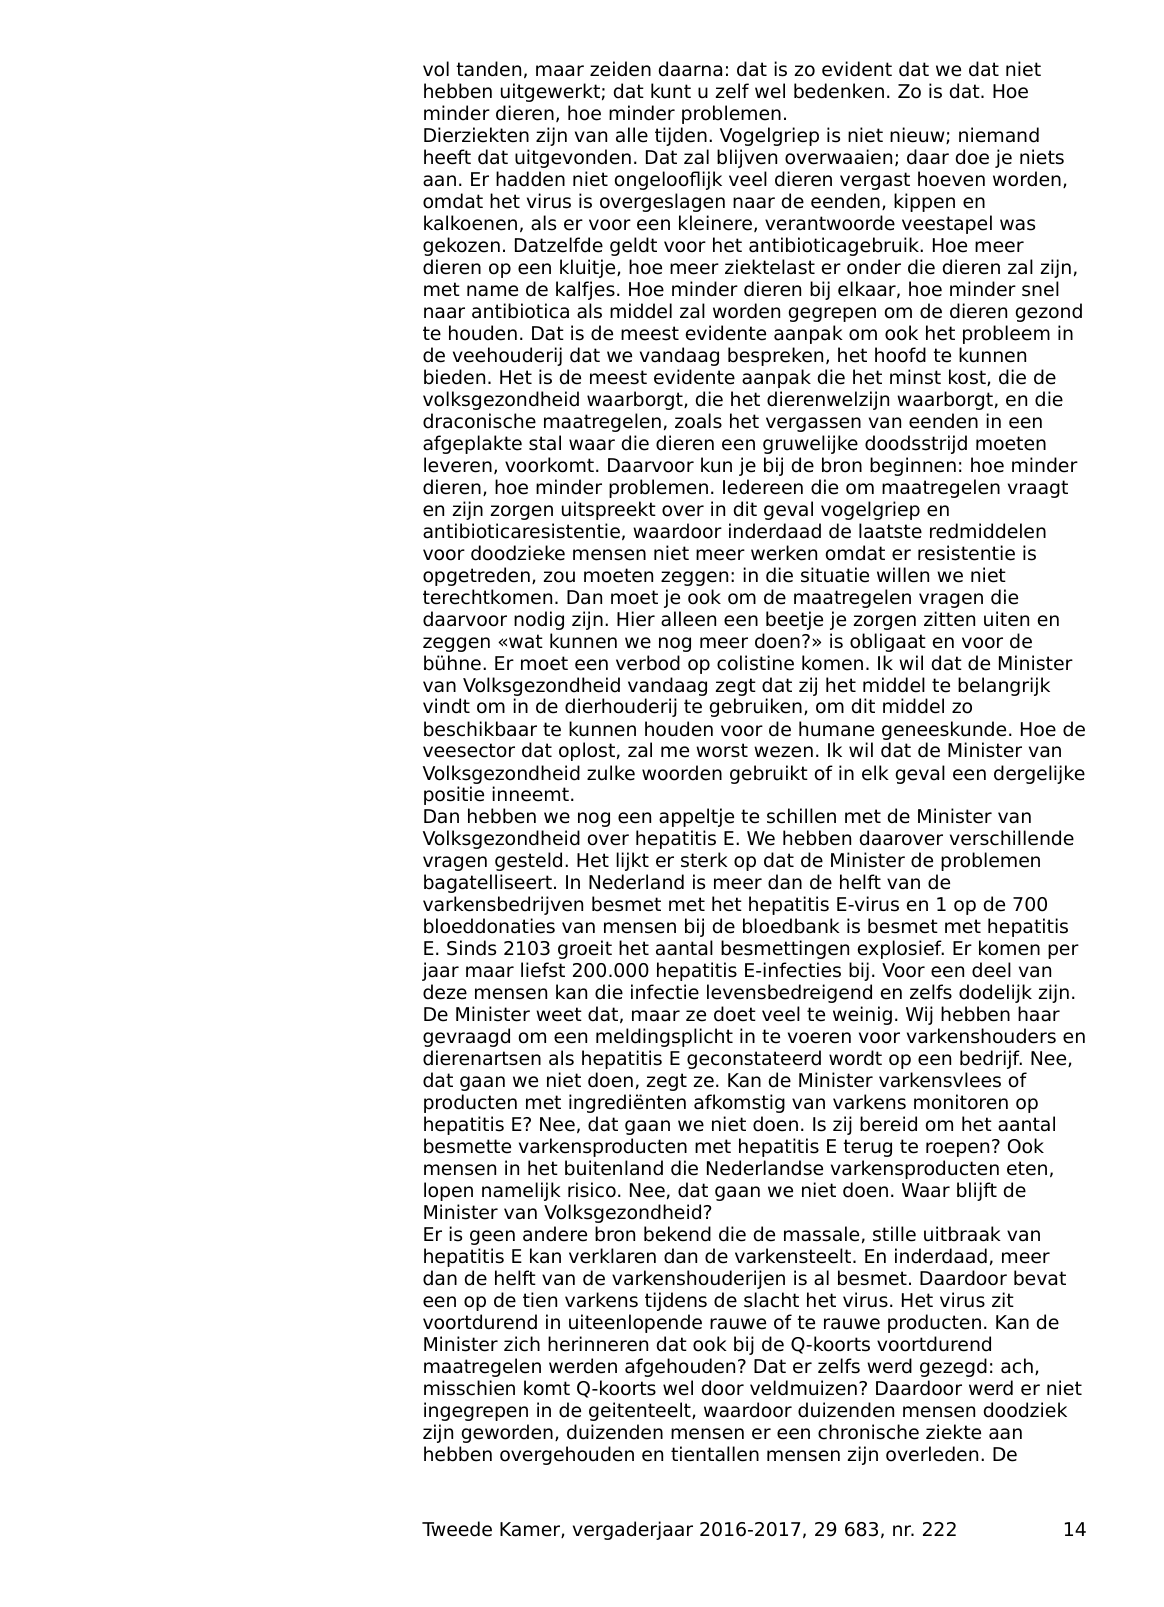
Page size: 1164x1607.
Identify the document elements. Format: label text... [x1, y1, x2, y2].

text Dan hebben we nog een appeltje te schillen met de Minister van Volksgezondheid over hepatitis E. We hebben daarover verschillende vragen gesteld. Het lijkt er sterk op dat de Minister de problemen bagatelliseert. In Nederland is meer dan de helft van de varkensbedrijven besmet met het hepatitis E-virus en 1 op de 700 bloeddonaties van mensen bij de bloedbank is besmet met hepatitis E. Sinds 2103 groeit het aantal besmettingen explosief. Er komen per jaar maar liefst 200.000 hepatitis E-infecties bij. Voor een deel van deze mensen kan die infectie levensbedreigend en zelfs dodelijk zijn. De Minister weet dat, maar ze doet veel te weinig. Wij hebben haar gevraagd om een meldingsplicht in te voeren voor varkenshouders en dierenartsen als hepatitis E geconstateerd wordt op een bedrijf. Nee, dat gaan we niet doen, zegt ze. Kan de Minister varkensvlees of producten met ingrediënten afkomstig van varkens monitoren op hepatitis E? Nee, dat gaan we niet doen. Is zij bereid om het aantal besmette varkensproducten met hepatitis E terug te roepen? Ook mensen in het buitenland die Nederlandse varkensproducten eten, lopen namelijk risico. Nee, dat gaan we niet doen. Waar blijft de Minister van Volksgezondheid? [422, 806, 1087, 1224]
text Dierziekten zijn van alle tijden. Vogelgriep is niet nieuw; niemand heeft dat uitgevonden. Dat zal blijven overwaaien; daar doe je niets aan. Er hadden niet ongelooflijk veel dieren vergast hoeven worden, omdat het virus is overgeslagen naar de eenden, kippen en kalkoenen, als er voor een kleinere, verantwoorde veestapel was gekozen. Datzelfde geldt voor het antibioticagebruik. Hoe meer dieren op een kluitje, hoe meer ziektelast er onder die dieren zal zijn, met name de kalfjes. Hoe minder dieren bij elkaar, hoe minder snel naar antibiotica als middel zal worden gegrepen om de dieren gezond te houden. Dat is de meest evidente aanpak om ook het probleem in de veehouderij dat we vandaag bespreken, het hoofd te kunnen bieden. Het is de meest evidente aanpak die het minst kost, die de volksgezondheid waarborgt, die het dierenwelzijn waarborgt, en die draconische maatregelen, zoals het vergassen van eenden in een afgeplakte stal waar die dieren een gruwelijke doodsstrijd moeten leveren, voorkomt. Daarvoor kun je bij de bron beginnen: hoe minder dieren, hoe minder problemen. Iedereen die om maatregelen vraagt en zijn zorgen uitspreekt over in dit geval vogelgriep en antibioticaresistentie, waardoor inderdaad de laatste redmiddelen voor doodzieke mensen niet meer werken omdat er resistentie is opgetreden, zou moeten zeggen: in die situatie willen we niet terechtkomen. Dan moet je ook om de maatregelen vragen die daarvoor nodig zijn. Hier alleen een beetje je zorgen zitten uiten en zeggen «wat kunnen we nog meer doen?» is obligaat en voor de bühne. Er moet een verbod op colistine komen. Ik wil dat de Minister van Volksgezondheid vandaag zegt dat zij het middel te belangrijk vindt om in de dierhouderij te gebruiken, om dit middel zo beschikbaar te kunnen houden voor de humane geneeskunde. Hoe de veesector dat oplost, zal me worst wezen. Ik wil dat de Minister van Volksgezondheid zulke woorden gebruikt of in elk geval een dergelijke positie inneemt. [422, 125, 1087, 806]
text Er is geen andere bron bekend die de massale, stille uitbraak van hepatitis E kan verklaren dan de varkensteelt. En inderdaad, meer dan de helft van de varkenshouderijen is al besmet. Daardoor bevat een op de tien varkens tijdens de slacht het virus. Het virus zit voortdurend in uiteenlopende rauwe of te rauwe producten. Kan de Minister zich herinneren dat ook bij de Q-koorts voortdurend maatregelen werden afgehouden? Dat er zelfs werd gezegd: ach, misschien komt Q-koorts wel door veldmuizen? Daardoor werd er niet ingegrepen in de geitenteelt, waardoor duizenden mensen doodziek zijn geworden, duizenden mensen er een chronische ziekte aan hebben overgehouden en tientallen mensen zijn overleden. De [422, 1224, 1087, 1466]
text vol tanden, maar zeiden daarna: dat is zo evident dat we dat niet hebben uitgewerkt; dat kunt u zelf wel bedenken. Zo is dat. Hoe minder dieren, hoe minder problemen. [422, 59, 1087, 125]
